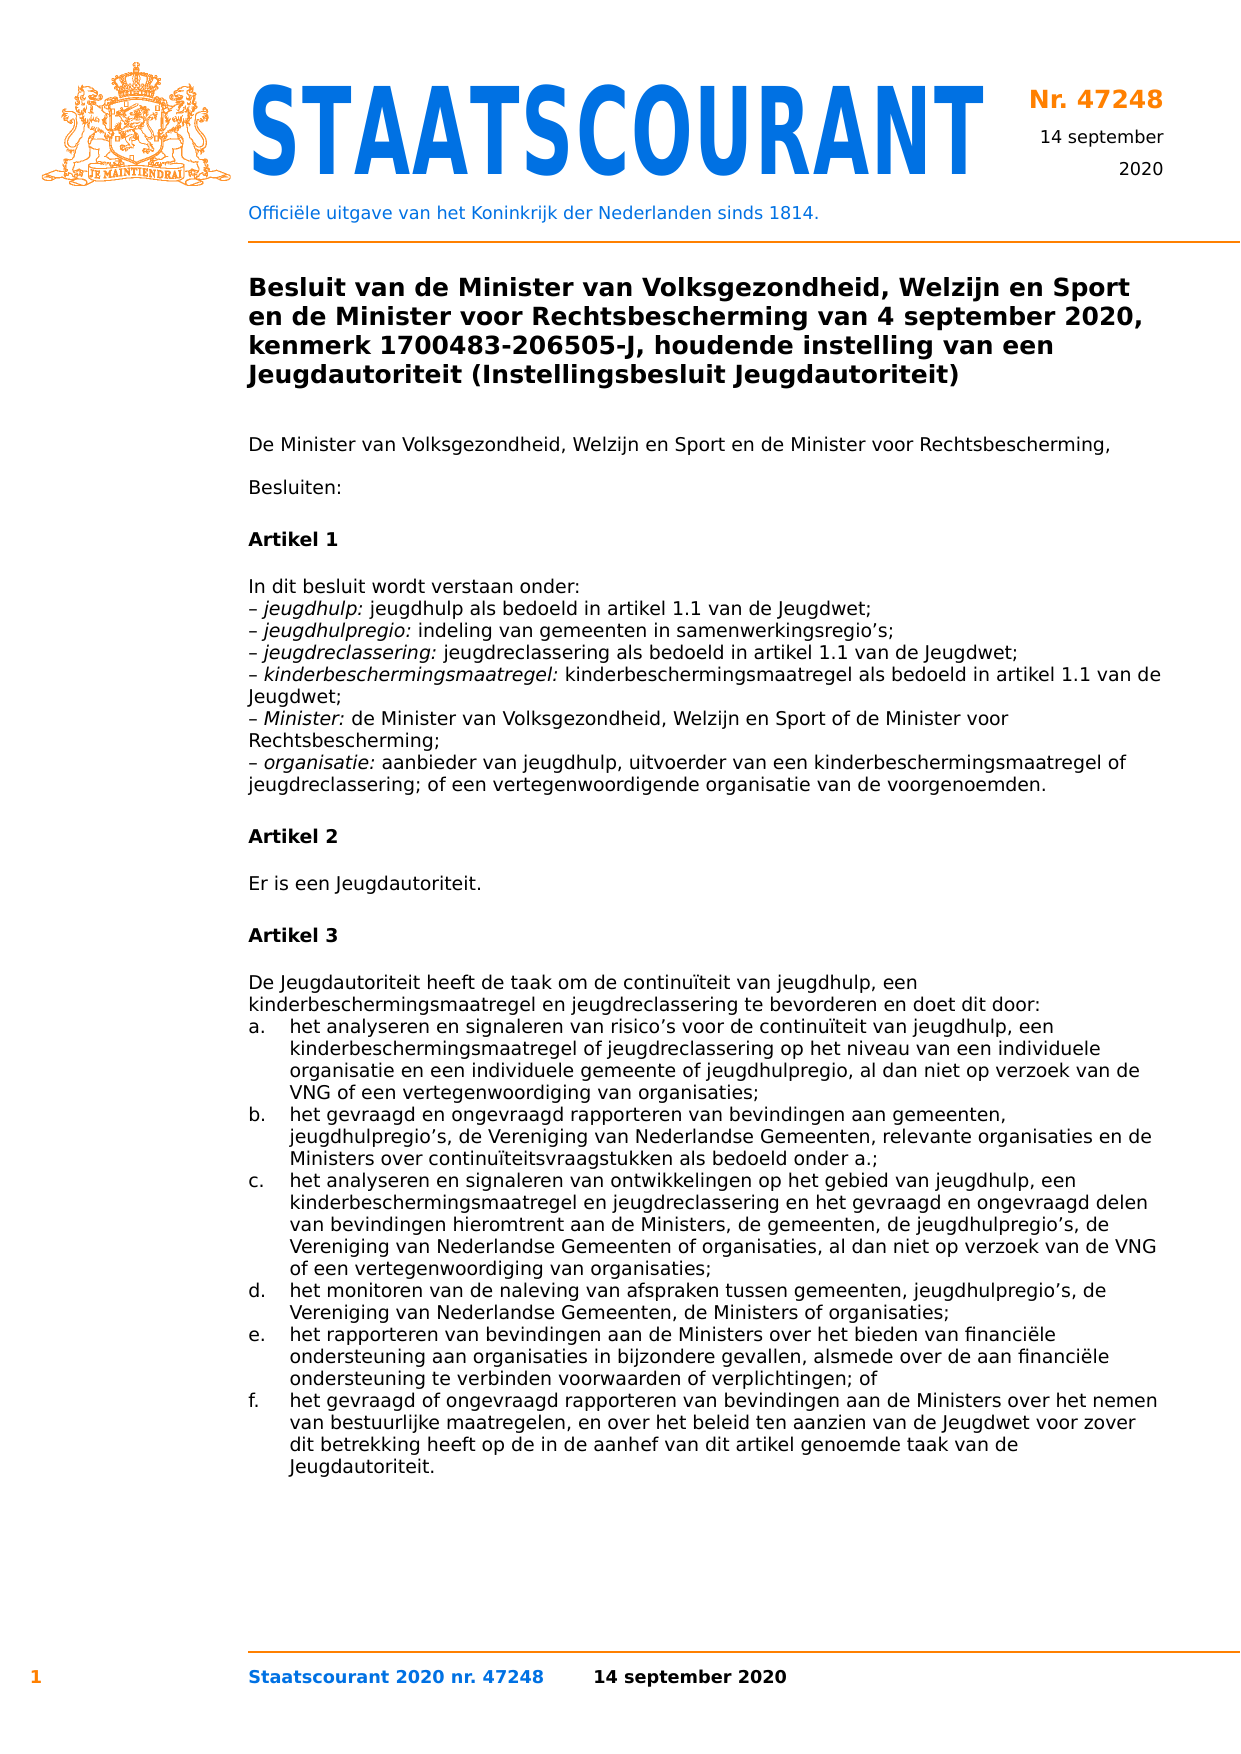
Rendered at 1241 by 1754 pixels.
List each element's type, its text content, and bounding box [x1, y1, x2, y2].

table_cell Officiële uitgave van het Koninkrijk der Nederlanden sinds 1814. [248, 203, 1240, 241]
text c. het analyseren en signaleren van ontwikkelingen op het gebied van jeugdhulp, een kinderbeschermingsmaatregel en jeugdreclassering en het gevraagd en ongevraagd delen van bevindingen hieromtrent aan de Ministers, de gemeenten, de jeugdhulpregio’s, de Vereniging van Nederlandse Gemeenten of organisaties, al dan niet op verzoek van de VNG of een vertegenwoordiging van organisaties; [248, 1170, 1163, 1280]
table_header Nr. 47248 [998, 62, 1240, 121]
subtitle Artikel 3 [248, 925, 1163, 947]
table_header STAATSCOURANT [248, 62, 998, 203]
picture [41, 62, 231, 186]
table_cell 14 september [998, 121, 1240, 153]
table_cell 2020 [998, 153, 1240, 203]
text e. het rapporteren van bevindingen aan de Ministers over het bieden van financiële ondersteuning aan organisaties in bijzondere gevallen, alsmede over de aan financiële ondersteuning te verbinden voorwaarden of verplichtingen; of [248, 1324, 1163, 1389]
subtitle Artikel 2 [248, 826, 1163, 848]
text – Minister: de Minister van Volksgezondheid, Welzijn en Sport of de Minister voor Rechtsbescherming; [248, 708, 1163, 752]
text b. het gevraagd en ongevraagd rapporteren van bevindingen aan gemeenten, jeugdhulpregio’s, de Vereniging van Nederlandse Gemeenten, relevante organisaties en de Ministers over continuïteitsvraagstukken als bedoeld onder a.; [248, 1104, 1163, 1170]
text f. het gevraagd of ongevraagd rapporteren van bevindingen aan de Ministers over het nemen van bestuurlijke maatregelen, en over het beleid ten aanzien van de Jeugdwet voor zover dit betrekking heeft op de in de aanhef van dit artikel genoemde taak van de Jeugdautoriteit. [248, 1389, 1163, 1477]
text Besluiten: [248, 477, 1163, 499]
subtitle Besluit van de Minister van Volksgezondheid, Welzijn en Sport en de Minister voor Rechtsbescherming van 4 september 2020, kenmerk 1700483-206505-J, houdende instelling van een Jeugdautoriteit (Instellingsbesluit Jeugdautoriteit) [248, 273, 1163, 390]
subtitle Artikel 1 [248, 529, 1163, 551]
text – kinderbeschermingsmaatregel: kinderbeschermingsmaatregel als bedoeld in artikel 1.1 van de Jeugdwet; [248, 664, 1163, 708]
text De Minister van Volksgezondheid, Welzijn en Sport en de Minister voor Rechtsbescherming, [248, 433, 1163, 455]
table_header [25, 62, 248, 241]
text – jeugdreclassering: jeugdreclassering als bedoeld in artikel 1.1 van de Jeugdwet; [248, 642, 1163, 664]
text – organisatie: aanbieder van jeugdhulp, uitvoerder van een kinderbeschermingsmaatregel of jeugdreclassering; of een vertegenwoordigende organisatie van de voorgenoemden. [248, 752, 1163, 796]
text – jeugdhulpregio: indeling van gemeenten in samenwerkingsregio’s; [248, 620, 1163, 642]
text De Jeugdautoriteit heeft de taak om de continuïteit van jeugdhulp, een kinderbeschermingsmaatregel en jeugdreclassering te bevorderen en doet dit door: [248, 972, 1163, 1016]
text – jeugdhulp: jeugdhulp als bedoeld in artikel 1.1 van de Jeugdwet; [248, 598, 1163, 620]
text In dit besluit wordt verstaan onder: [248, 576, 1163, 598]
text Er is een Jeugdautoriteit. [248, 873, 1163, 895]
text a. het analyseren en signaleren van risico’s voor de continuïteit van jeugdhulp, een kinderbeschermingsmaatregel of jeugdreclassering op het niveau van een individuele organisatie en een individuele gemeente of jeugdhulpregio, al dan niet op verzoek van de VNG of een vertegenwoordiging van organisaties; [248, 1016, 1163, 1104]
text d. het monitoren van de naleving van afspraken tussen gemeenten, jeugdhulpregio’s, de Vereniging van Nederlandse Gemeenten, de Ministers of organisaties; [248, 1280, 1163, 1324]
